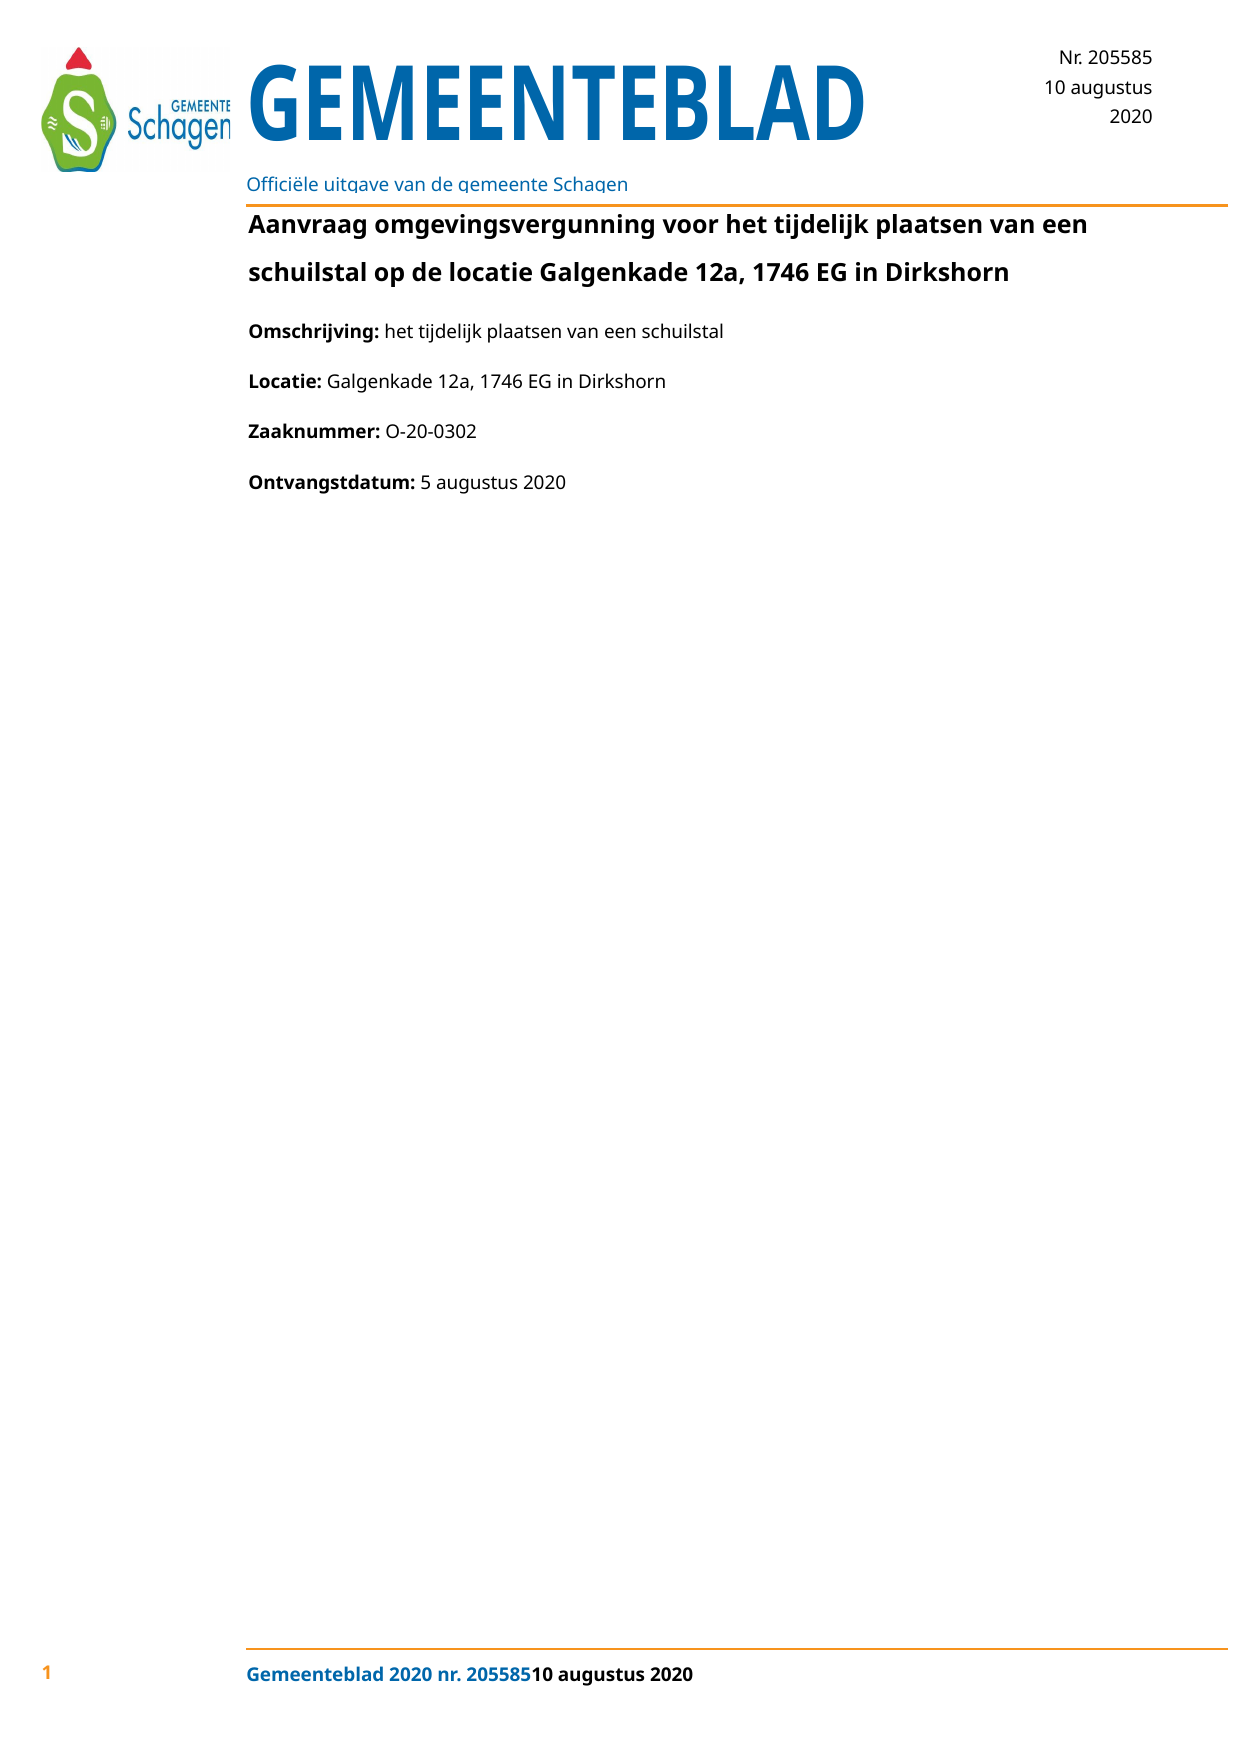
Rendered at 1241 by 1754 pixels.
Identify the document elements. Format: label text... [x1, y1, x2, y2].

text Ontvangstdatum: 5 augustus 2020 [248, 469, 1152, 495]
text Locatie: Galgenkade 12a, 1746 EG in Dirkshorn [248, 368, 1152, 394]
text Zaaknummer: O-20-0302 [248, 419, 1152, 444]
picture [41, 47, 231, 172]
text Aanvraag omgevingsvergunning voor het tijdelijk plaatsen van een schuilstal op de locatie Galgenkade 12a, 1746 EG in Dirkshorn [248, 207, 1152, 288]
text Omschrijving: het tijdelijk plaatsen van een schuilstal [248, 318, 1152, 344]
